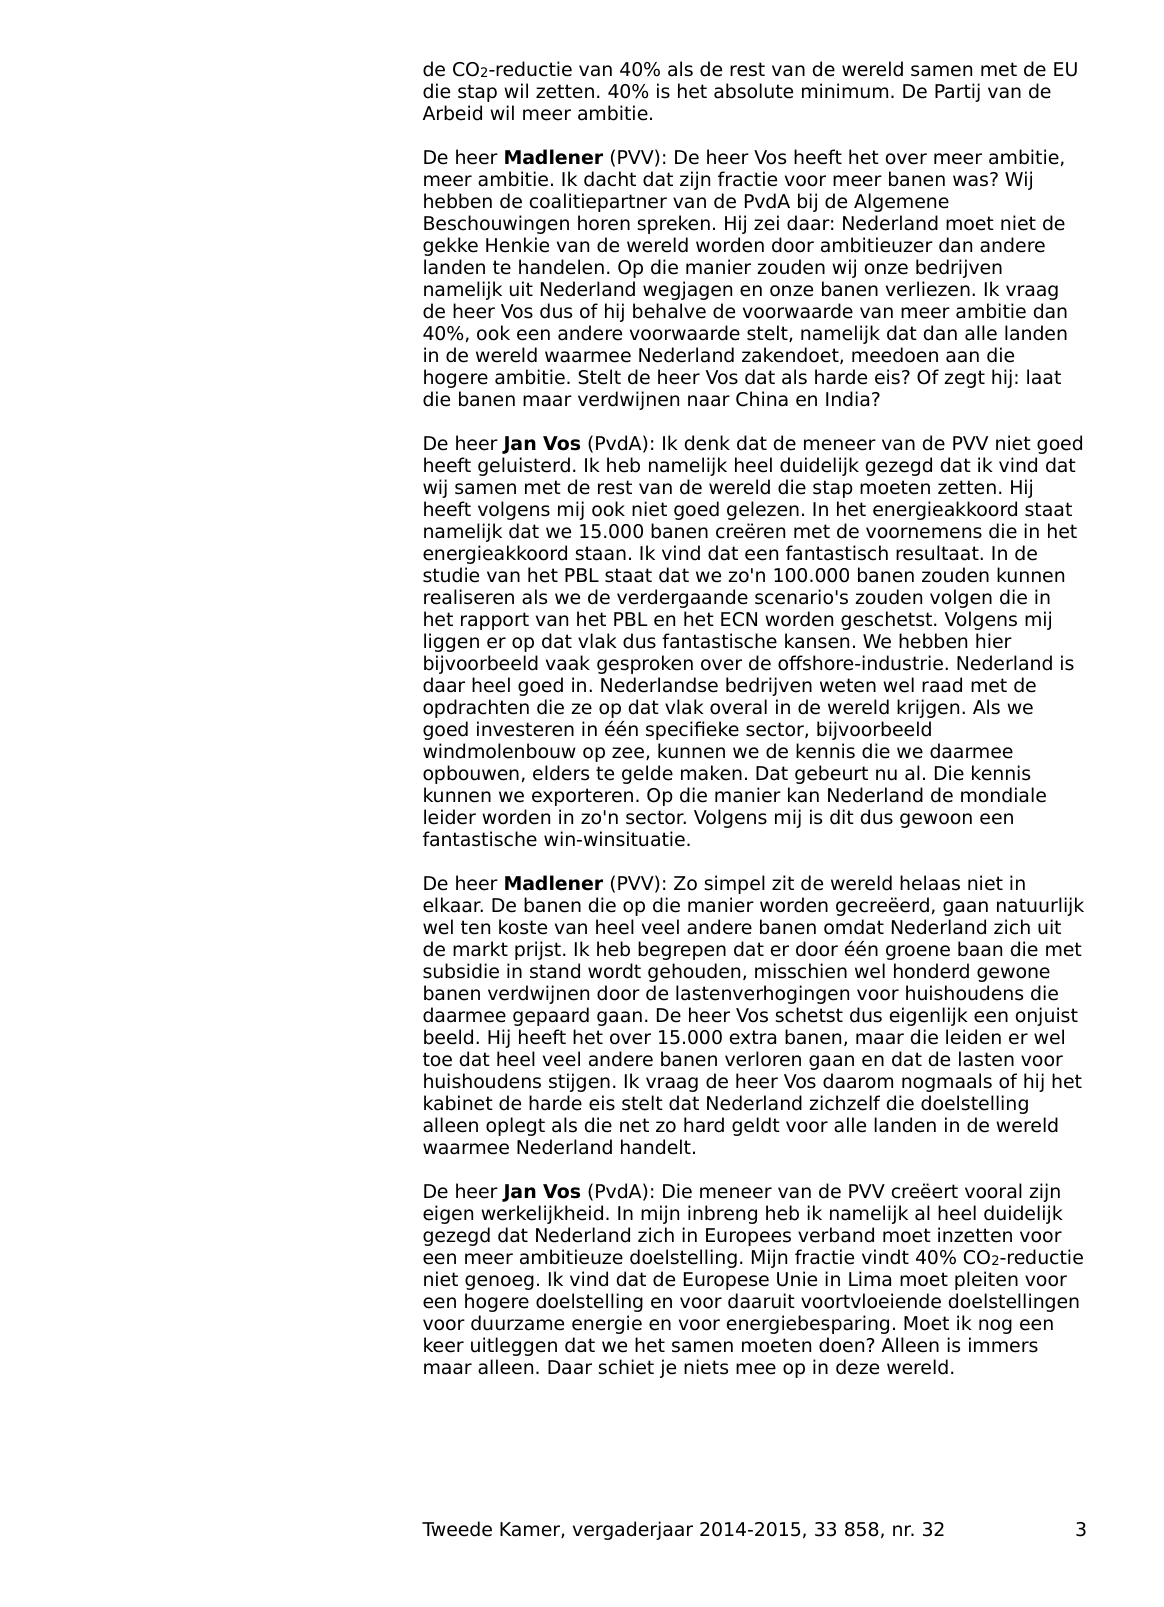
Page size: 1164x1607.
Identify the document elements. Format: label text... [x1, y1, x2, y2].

text De heer Jan Vos (PvdA): Ik denk dat de meneer van de PVV niet goed heeft geluisterd. Ik heb namelijk heel duidelijk gezegd dat ik vind dat wij samen met de rest van de wereld die stap moeten zetten. Hij heeft volgens mij ook niet goed gelezen. In het energieakkoord staat namelijk dat we 15.000 banen creëren met de voornemens die in het energieakkoord staan. Ik vind dat een fantastisch resultaat. In de studie van het PBL staat dat we zo'n 100.000 banen zouden kunnen realiseren als we de verdergaande scenario's zouden volgen die in het rapport van het PBL en het ECN worden geschetst. Volgens mij liggen er op dat vlak dus fantastische kansen. We hebben hier bijvoorbeeld vaak gesproken over de offshore-industrie. Nederland is daar heel goed in. Nederlandse bedrijven weten wel raad met de opdrachten die ze op dat vlak overal in de wereld krijgen. Als we goed investeren in één specifieke sector, bijvoorbeeld windmolenbouw op zee, kunnen we de kennis die we daarmee opbouwen, elders te gelde maken. Dat gebeurt nu al. Die kennis kunnen we exporteren. Op die manier kan Nederland de mondiale leider worden in zo'n sector. Volgens mij is dit dus gewoon een fantastische win-winsituatie. [422, 433, 1087, 851]
text De heer Madlener (PVV): De heer Vos heeft het over meer ambitie, meer ambitie. Ik dacht dat zijn fractie voor meer banen was? Wij hebben de coalitiepartner van de PvdA bij de Algemene Beschouwingen horen spreken. Hij zei daar: Nederland moet niet de gekke Henkie van de wereld worden door ambitieuzer dan andere landen te handelen. Op die manier zouden wij onze bedrijven namelijk uit Nederland wegjagen en onze banen verliezen. Ik vraag de heer Vos dus of hij behalve de voorwaarde van meer ambitie dan 40%, ook een andere voorwaarde stelt, namelijk dat dan alle landen in de wereld waarmee Nederland zakendoet, meedoen aan die hogere ambitie. Stelt de heer Vos dat als harde eis? Of zegt hij: laat die banen maar verdwijnen naar China en India? [422, 147, 1087, 411]
text De heer Jan Vos (PvdA): Die meneer van de PVV creëert vooral zijn eigen werkelijkheid. In mijn inbreng heb ik namelijk al heel duidelijk gezegd dat Nederland zich in Europees verband moet inzetten voor een meer ambitieuze doelstelling. Mijn fractie vindt 40% CO2-reductie niet genoeg. Ik vind dat de Europese Unie in Lima moet pleiten voor een hogere doelstelling en voor daaruit voortvloeiende doelstellingen voor duurzame energie en voor energiebesparing. Moet ik nog een keer uitleggen dat we het samen moeten doen? Alleen is immers maar alleen. Daar schiet je niets mee op in deze wereld. [422, 1181, 1087, 1379]
text de CO2-reductie van 40% als de rest van de wereld samen met de EU die stap wil zetten. 40% is het absolute minimum. De Partij van de Arbeid wil meer ambitie. [422, 59, 1087, 125]
text De heer Madlener (PVV): Zo simpel zit de wereld helaas niet in elkaar. De banen die op die manier worden gecreëerd, gaan natuurlijk wel ten koste van heel veel andere banen omdat Nederland zich uit de markt prijst. Ik heb begrepen dat er door één groene baan die met subsidie in stand wordt gehouden, misschien wel honderd gewone banen verdwijnen door de lastenverhogingen voor huishoudens die daarmee gepaard gaan. De heer Vos schetst dus eigenlijk een onjuist beeld. Hij heeft het over 15.000 extra banen, maar die leiden er wel toe dat heel veel andere banen verloren gaan en dat de lasten voor huishoudens stijgen. Ik vraag de heer Vos daarom nogmaals of hij het kabinet de harde eis stelt dat Nederland zichzelf die doelstelling alleen oplegt als die net zo hard geldt voor alle landen in de wereld waarmee Nederland handelt. [422, 873, 1087, 1159]
